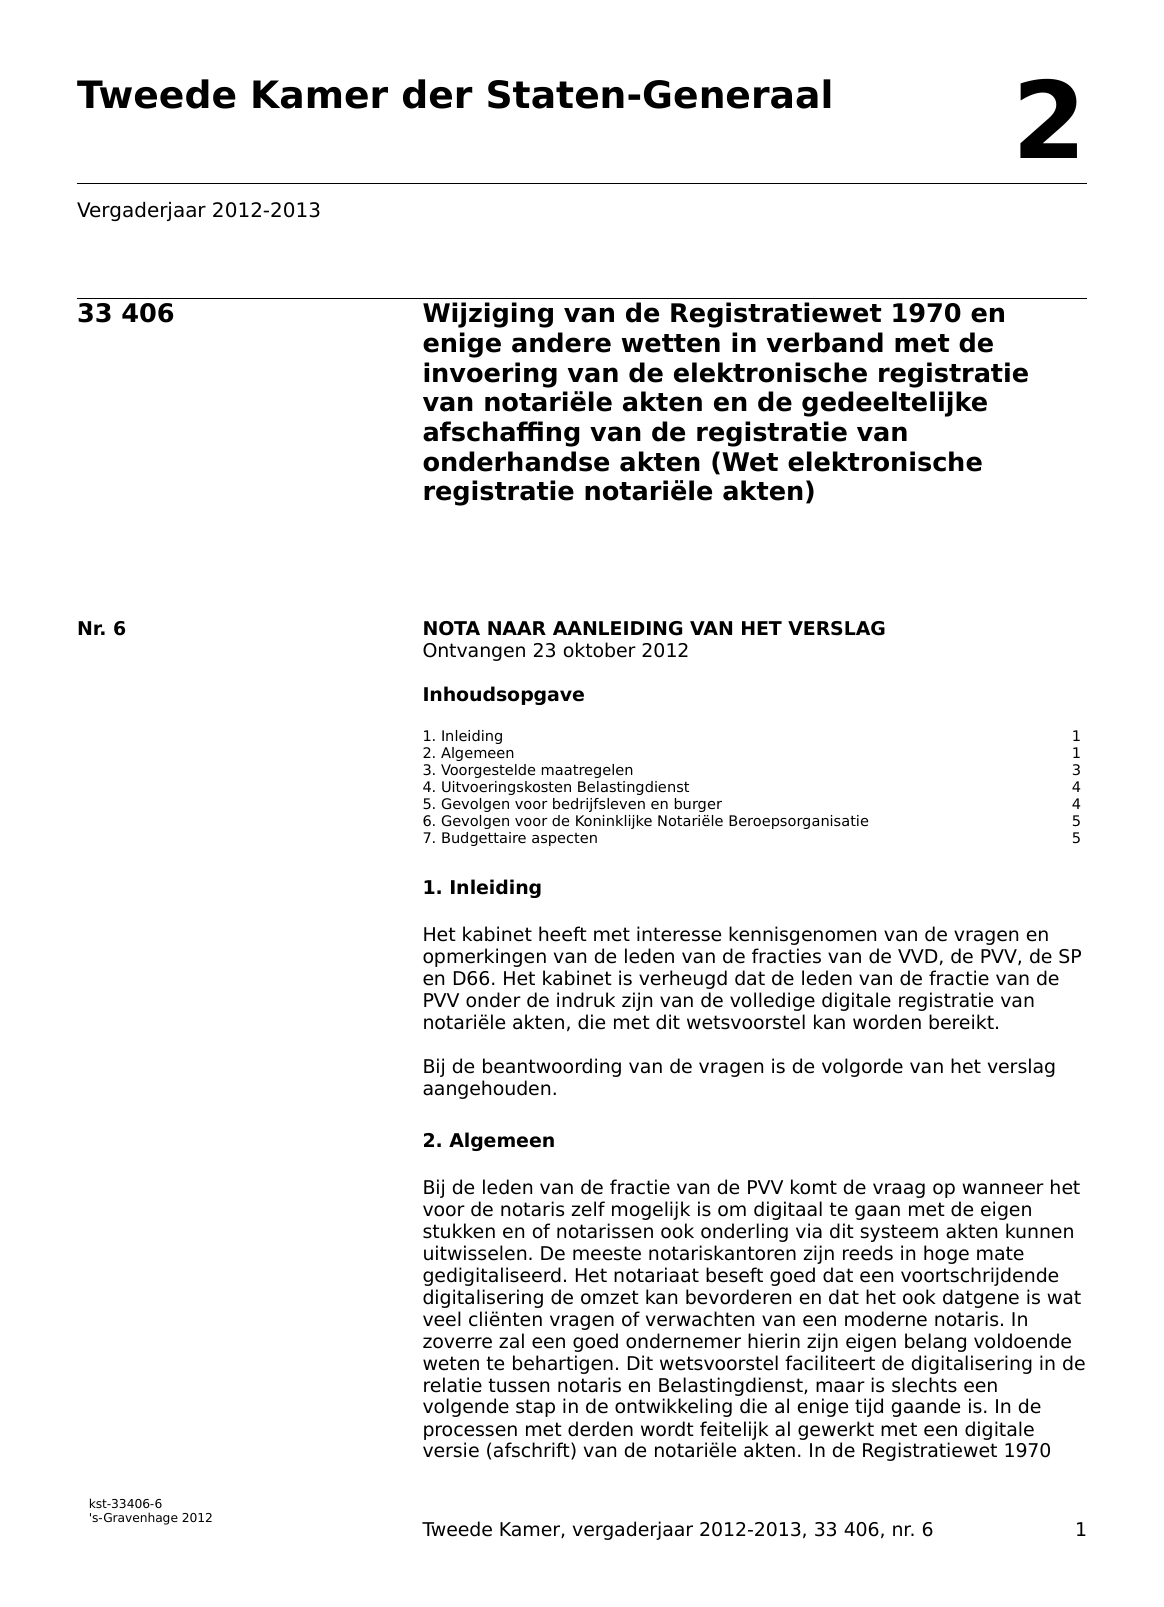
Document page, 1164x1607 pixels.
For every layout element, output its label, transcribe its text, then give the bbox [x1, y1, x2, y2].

text Bij de leden van de fractie van de PVV komt de vraag op wanneer het voor de notaris zelf mogelijk is om digitaal te gaan met de eigen stukken en of notarissen ook onderling via dit systeem akten kunnen uitwisselen. De meeste notariskantoren zijn reeds in hoge mate gedigitaliseerd. Het notariaat beseft goed dat een voortschrijdende digitalisering de omzet kan bevorderen en dat het ook datgene is wat veel cliënten vragen of verwachten van een moderne notaris. In zoverre zal een goed ondernemer hierin zijn eigen belang voldoende weten te behartigen. Dit wetsvoorstel faciliteert de digitalisering in de relatie tussen notaris en Belastingdienst, maar is slechts een volgende stap in de ontwikkeling die al enige tijd gaande is. In de processen met derden wordt feitelijk al gewerkt met een digitale versie (afschrift) van de notariële akten. In de Registratiewet 1970 [422, 1177, 1087, 1462]
text kst-33406-6 [88, 1497, 323, 1511]
text Het kabinet heeft met interesse kennisgenomen van de vragen en opmerkingen van de leden van de fracties van de VVD, de PVV, de SP en D66. Het kabinet is verheugd dat de leden van de fractie van de PVV onder de indruk zijn van de volledige digitale registratie van notariële akten, die met dit wetsvoorstel kan worden bereikt. [422, 924, 1087, 1033]
table_cell Vergaderjaar 2012-2013 [77, 184, 1087, 298]
table_header 1. Inleiding [422, 728, 1021, 745]
subtitle Nr. 6 NOTA NAAR AANLEIDING VAN HET VERSLAG [77, 618, 1087, 640]
subtitle Inhoudsopgave [422, 684, 1087, 706]
text 's-Gravenhage 2012 [88, 1511, 323, 1525]
table_header Tweede Kamer der Staten-Generaal [77, 59, 886, 183]
subtitle 1. Inleiding [422, 877, 1087, 899]
table_cell 3. Voorgestelde maatregelen [422, 762, 1021, 779]
table_cell 5. Gevolgen voor bedrijfsleven en burger [422, 796, 1021, 813]
table_cell 7. Budgettaire aspecten [422, 830, 1021, 847]
text Bij de beantwoording van de vragen is de volgorde van het verslag aangehouden. [422, 1056, 1087, 1100]
table_cell 5 [1021, 830, 1087, 847]
table_cell 2. Algemeen [422, 745, 1021, 762]
table_header 2 [886, 59, 1087, 183]
table_cell 6. Gevolgen voor de Koninklijke Notariële Beroepsorganisatie [422, 813, 1021, 830]
table_cell 4 [1021, 796, 1087, 813]
subtitle 2. Algemeen [422, 1130, 1087, 1152]
table_header 1 [1021, 728, 1087, 745]
subtitle 33 406 Wijziging van de Registratiewet 1970 en enige andere wetten in verband met de invoering van de elektronische registratie van notariële akten en de gedeeltelijke afschaffing van de registratie van onderhandse akten (Wet elektronische registratie notariële akten) [77, 299, 1087, 507]
table_cell 4. Uitvoeringskosten Belastingdienst [422, 779, 1021, 796]
table_cell 3 [1021, 762, 1087, 779]
text Ontvangen 23 oktober 2012 [422, 640, 1087, 662]
table_cell 4 [1021, 779, 1087, 796]
table_cell 1 [1021, 745, 1087, 762]
table_cell 5 [1021, 813, 1087, 830]
